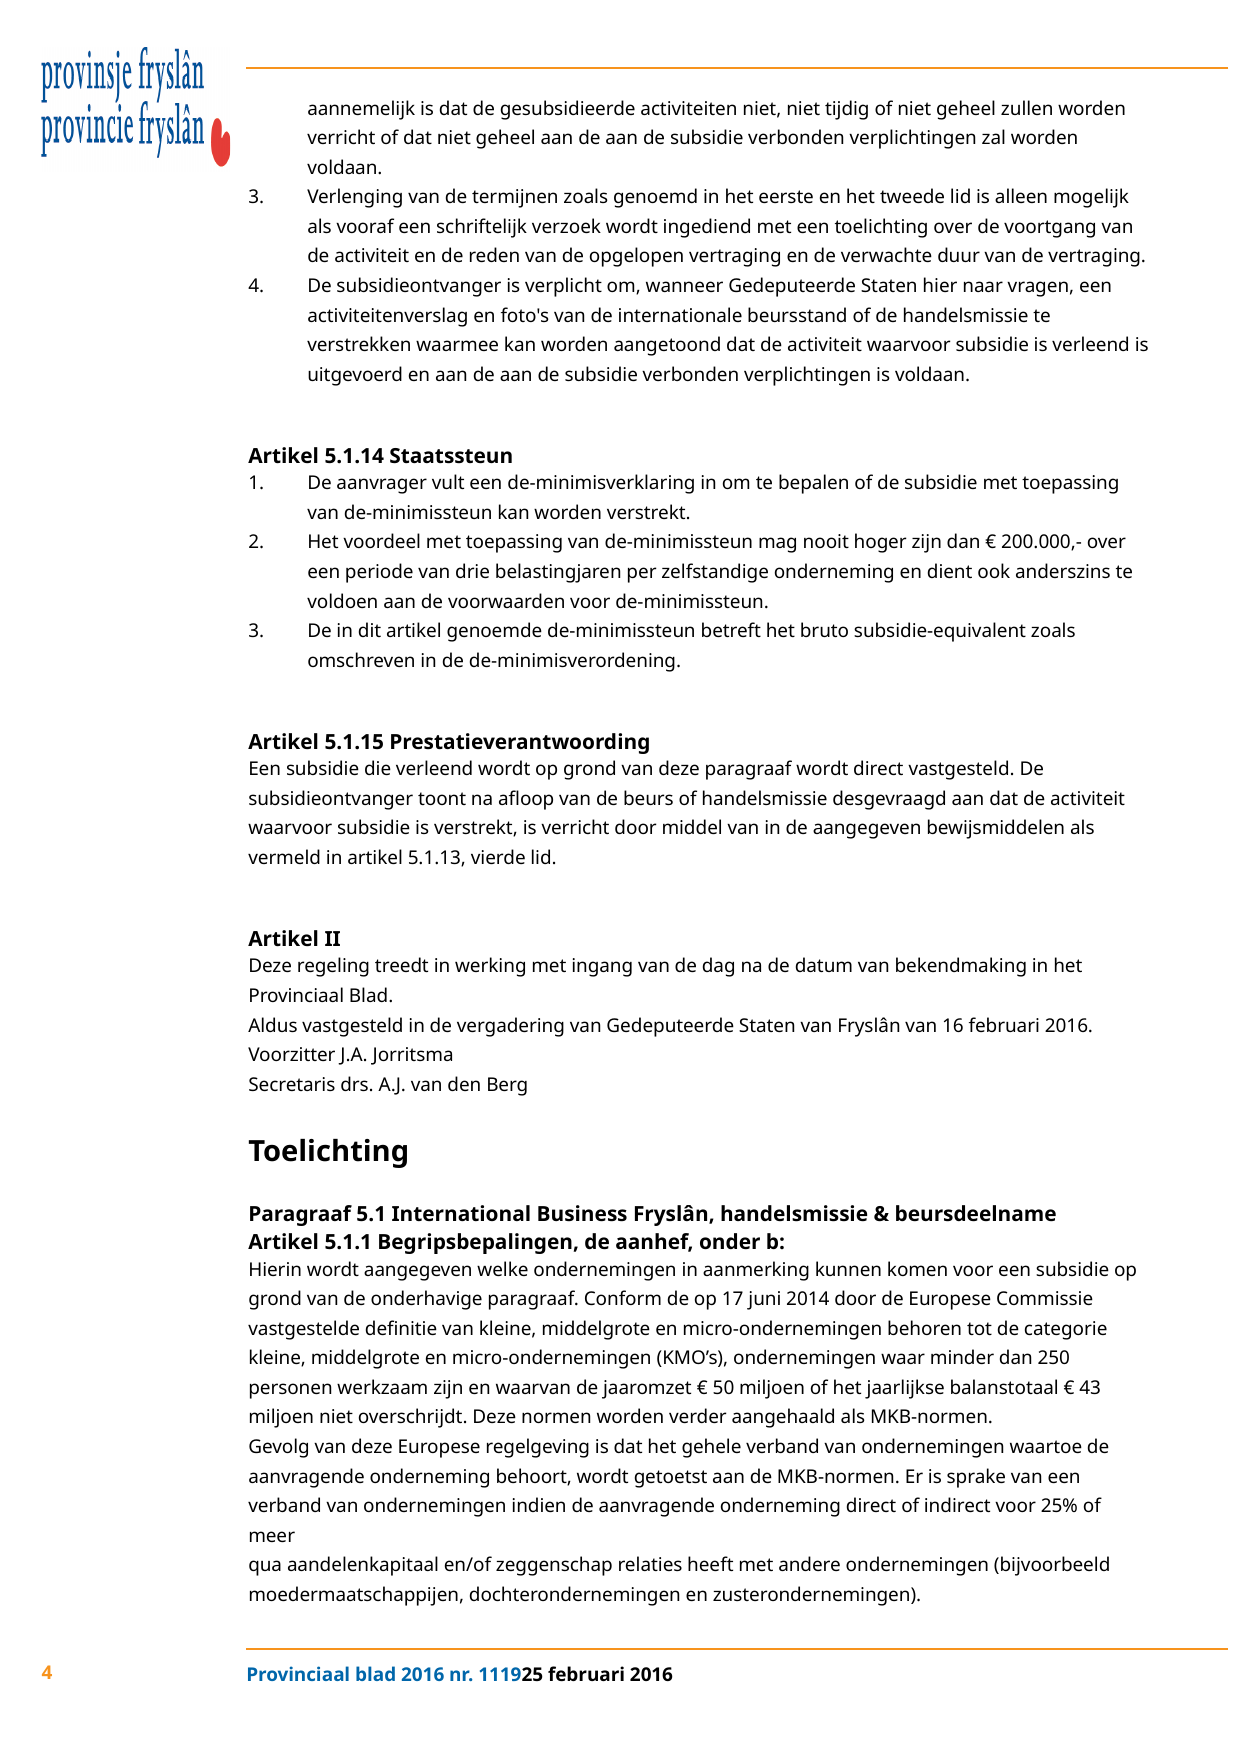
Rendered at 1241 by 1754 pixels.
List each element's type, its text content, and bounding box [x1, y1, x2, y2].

text Artikel 5.1.1 Begripsbepalingen, de aanhef, onder b: [248, 1227, 1152, 1256]
list De in dit artikel genoemde de-minimissteun betreft het bruto subsidie-equivalent zoals omschreven in de de-minimisverordening. [248, 617, 1152, 673]
text Artikel 5.1.15 Prestatieverantwoording [248, 727, 1152, 755]
text Hierin wordt aangegeven welke ondernemingen in aanmerking kunnen komen voor een subsidie op grond van de onderhavige paragraaf. Conform de op 17 juni 2014 door de Europese Commissie vastgestelde definitie van kleine, middelgrote en micro-ondernemingen behoren tot de categorie kleine, middelgrote en micro-ondernemingen (KMO’s), ondernemingen waar minder dan 250 personen werkzaam zijn en waarvan de jaaromzet € 50 miljoen of het jaarlijkse balanstotaal € 43 miljoen niet overschrijdt. Deze normen worden verder aangehaald als MKB-normen. [248, 1256, 1152, 1429]
text Voorzitter J.A. Jorritsma [248, 1041, 1152, 1067]
picture [41, 47, 231, 172]
list Het voordeel met toepassing van de-minimissteun mag nooit hoger zijn dan € 200.000,- over een periode van drie belastingjaren per zelfstandige onderneming en dient ook anderszins te voldoen aan de voorwaarden voor de-minimissteun. [248, 529, 1152, 613]
list Verlenging van de termijnen zoals genoemd in het eerste en het tweede lid is alleen mogelijk als vooraf een schriftelijk verzoek wordt ingediend met een toelichting over de voortgang van de activiteit en de reden van de opgelopen vertraging en de verwachte duur van de vertraging. [248, 183, 1152, 268]
text Gevolg van deze Europese regelgeving is dat het gehele verband van ondernemingen waartoe de aanvragende onderneming behoort, wordt getoetst aan de MKB-normen. Er is sprake van een verband van ondernemingen indien de aanvragende onderneming direct of indirect voor 25% of meer [248, 1433, 1152, 1548]
list De aanvrager vult een de-minimisverklaring in om te bepalen of de subsidie met toepassing van de-minimissteun kan worden verstrekt. [248, 469, 1152, 525]
text Toelichting [248, 1130, 1152, 1170]
text Artikel II [248, 924, 1152, 953]
list aannemelijk is dat de gesubsidieerde activiteiten niet, niet tijdig of niet geheel zullen worden verricht of dat niet geheel aan de aan de subsidie verbonden verplichtingen zal worden voldaan. [248, 95, 1152, 180]
text Deze regeling treedt in werking met ingang van de dag na de datum van bekendmaking in het Provinciaal Blad. [248, 953, 1152, 1008]
text qua aandelenkapitaal en/of zeggenschap relaties heeft met andere ondernemingen (bijvoorbeeld moedermaatschappijen, dochterondernemingen en zusterondernemingen). [248, 1552, 1152, 1607]
text Aldus vastgesteld in de vergadering van Gedeputeerde Staten van Fryslân van 16 februari 2016. [248, 1012, 1152, 1037]
text Een subsidie die verleend wordt op grond van deze paragraaf wordt direct vastgesteld. De subsidieontvanger toont na afloop van de beurs of handelsmissie desgevraagd aan dat de activiteit waarvoor subsidie is verstrekt, is verricht door middel van in de aangegeven bewijsmiddelen als vermeld in artikel 5.1.13, vierde lid. [248, 755, 1152, 870]
list De subsidieontvanger is verplicht om, wanneer Gedeputeerde Staten hier naar vragen, een activiteitenverslag en foto's van de internationale beursstand of de handelsmissie te verstrekken waarmee kan worden aangetoond dat de activiteit waarvoor subsidie is verleend is uitgevoerd en aan de aan de subsidie verbonden verplichtingen is voldaan. [248, 272, 1152, 387]
text Paragraaf 5.1 International Business Fryslân, handelsmissie & beursdeelname [248, 1199, 1152, 1227]
text Secretaris drs. A.J. van den Berg [248, 1071, 1152, 1097]
text Artikel 5.1.14 Staatssteun [248, 441, 1152, 469]
